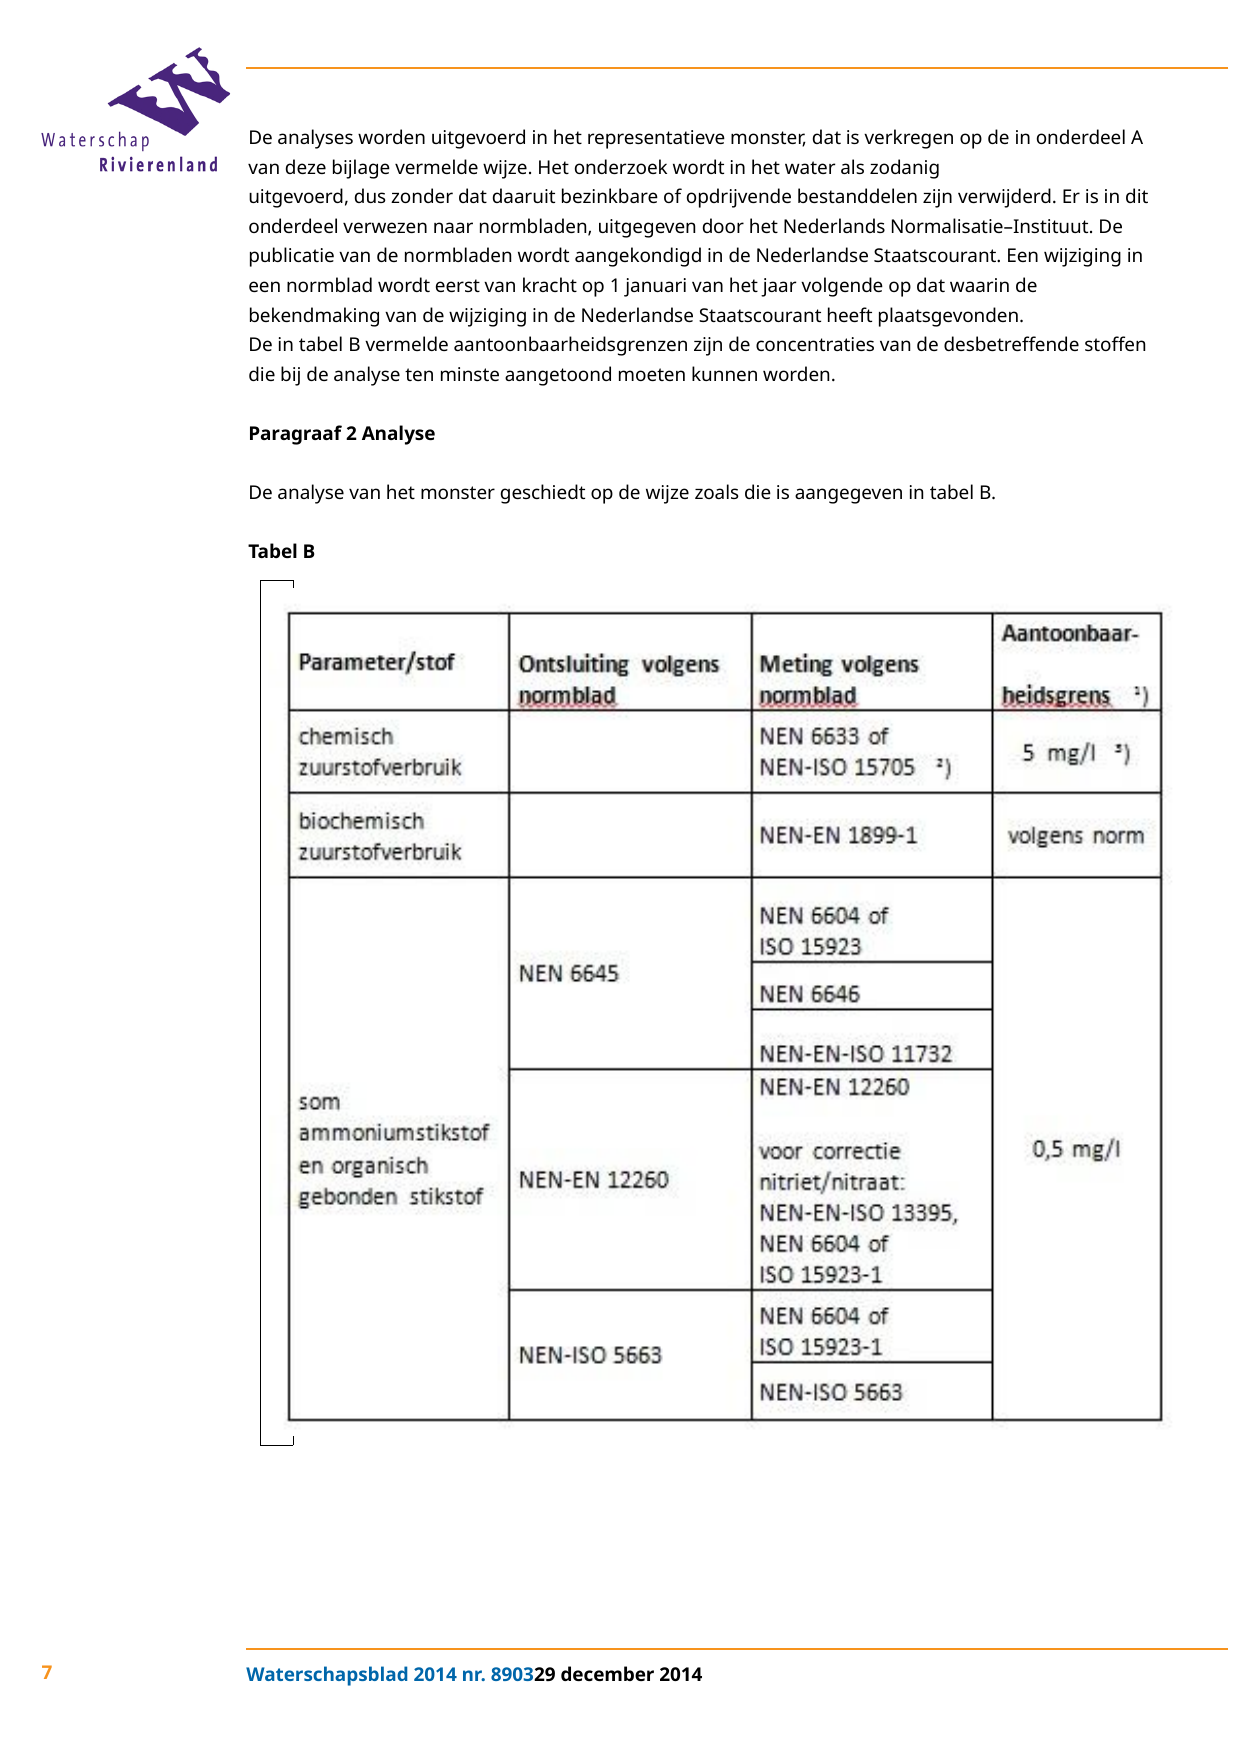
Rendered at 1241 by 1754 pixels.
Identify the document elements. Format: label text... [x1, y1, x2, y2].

text uitgevoerd, dus zonder dat daaruit bezinkbare of opdrijvende bestanddelen zijn verwijderd. Er is in dit onderdeel verwezen naar normbladen, uitgegeven door het Nederlands Normalisatie–Instituut. De publicatie van de normbladen wordt aangekondigd in de Nederlandse Staatscourant. Een wijziging in een normblad wordt eerst van kracht op 1 januari van het jaar volgende op dat waarin de bekendmaking van de wijziging in de Nederlandse Staatscourant heeft plaatsgevonden. [248, 183, 1152, 328]
text De analyse van het monster geschiedt op de wijze zoals die is aangegeven in tabel B. [248, 479, 1152, 505]
text De in tabel B vermelde aantoonbaarheidsgrenzen zijn de concentraties van de desbetreffende stoffen die bij de analyse ten minste aangetoond moeten kunnen worden. [248, 331, 1152, 387]
picture [41, 47, 231, 172]
text Tabel B [248, 538, 1152, 564]
text Paragraaf 2 Analyse [248, 420, 1152, 446]
picture [268, 588, 1173, 1436]
text De analyses worden uitgevoerd in het representatieve monster, dat is verkregen op de in onderdeel A van deze bijlage vermelde wijze. Het onderzoek wordt in het water als zodanig [248, 124, 1152, 180]
